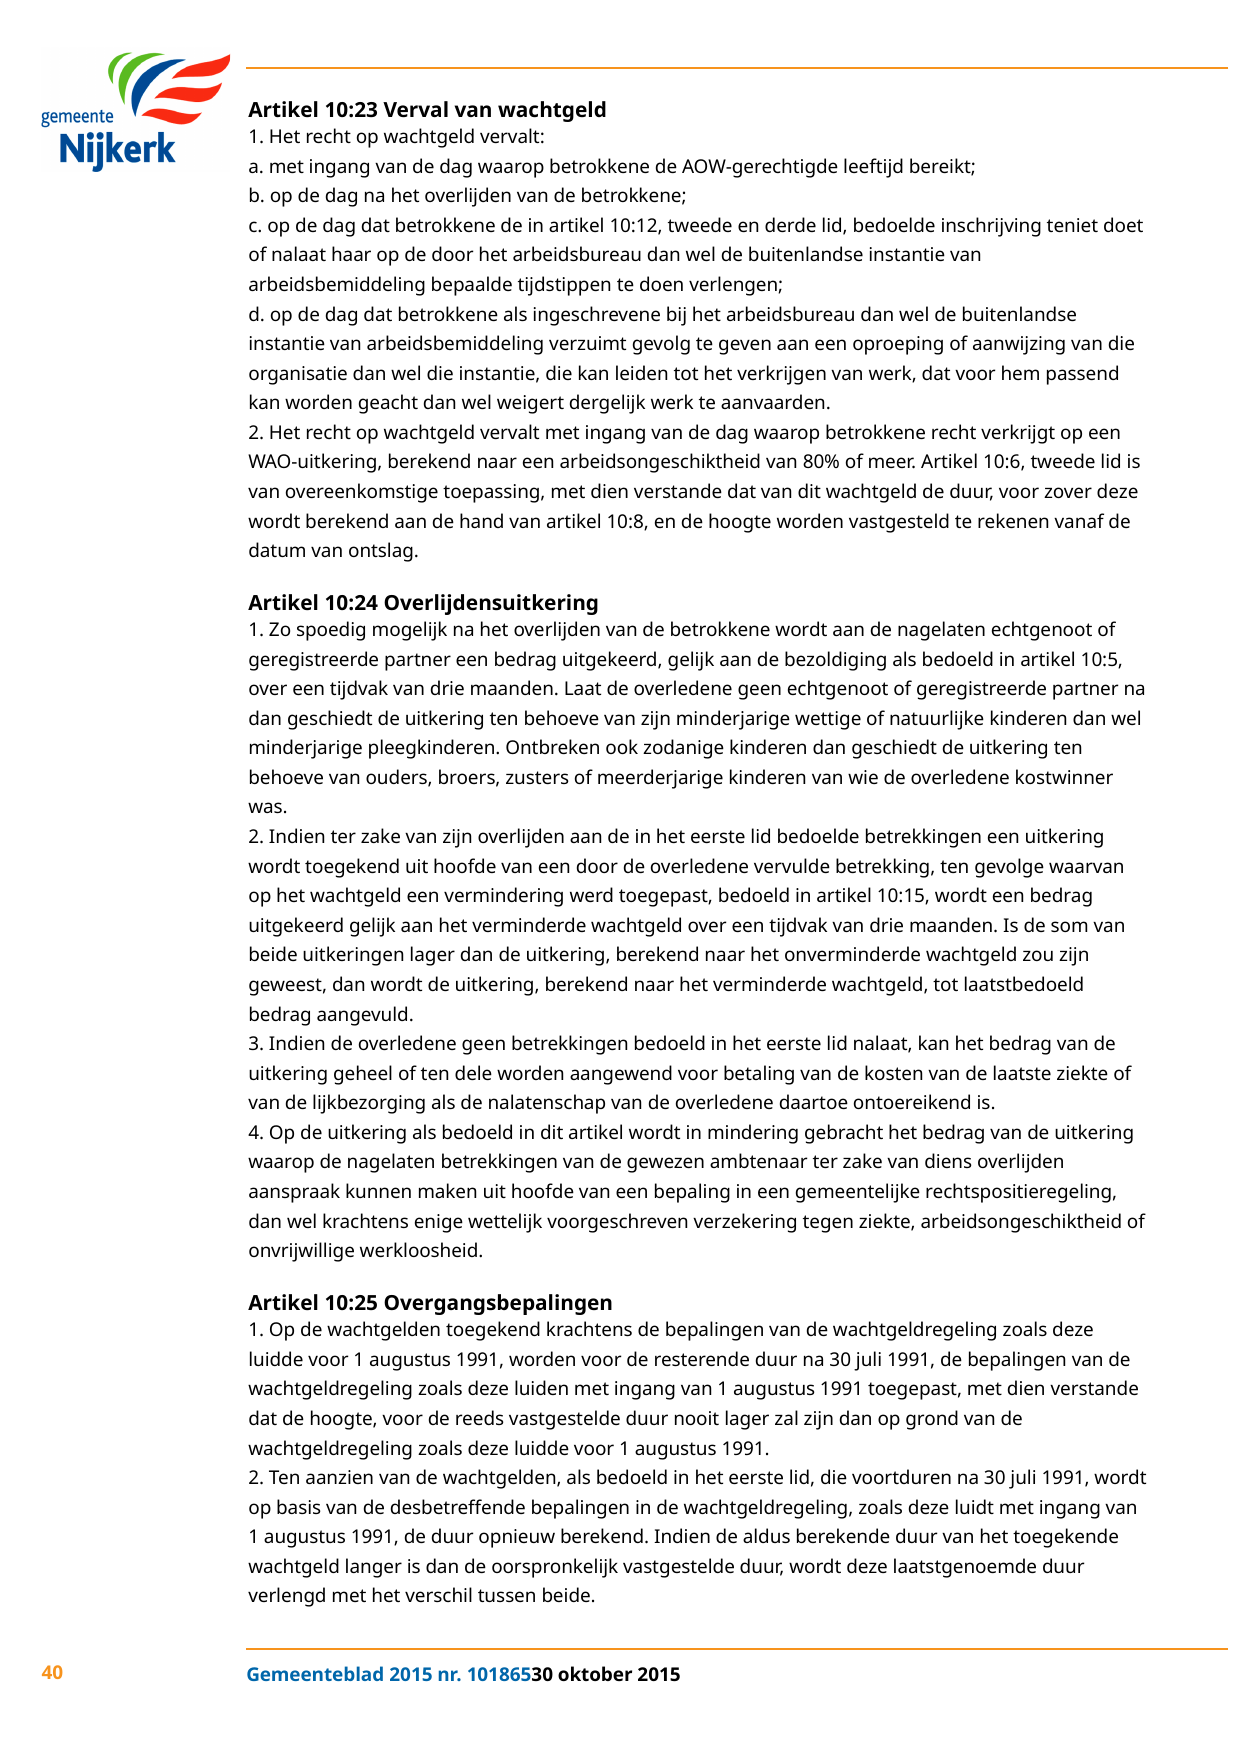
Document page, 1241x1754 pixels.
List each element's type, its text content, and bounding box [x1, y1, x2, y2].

text 3. Indien de overledene geen betrekkingen bedoeld in het eerste lid nalaat, kan het bedrag van de uitkering geheel of ten dele worden aangewend voor betaling van de kosten van de laatste ziekte of van de lijkbezorging als de nalatenschap van de overledene daartoe ontoereikend is. [248, 1030, 1152, 1115]
text a. met ingang van de dag waarop betrokkene de AOW-gerechtigde leeftijd bereikt; [248, 153, 1152, 178]
picture [41, 47, 231, 172]
text d. op de dag dat betrokkene als ingeschrevene bij het arbeidsbureau dan wel de buitenlandse instantie van arbeidsbemiddeling verzuimt gevolg te geven aan een oproeping of aanwijzing van die organisatie dan wel die instantie, die kan leiden tot het verkrijgen van werk, dat voor hem passend kan worden geacht dan wel weigert dergelijk werk te aanvaarden. [248, 301, 1152, 415]
text 1. Het recht op wachtgeld vervalt: [248, 123, 1152, 149]
text 1. Op de wachtgelden toegekend krachtens de bepalingen van de wachtgeldregeling zoals deze luidde voor 1 augustus 1991, worden voor de resterende duur na 30 juli 1991, de bepalingen van de wachtgeldregeling zoals deze luiden met ingang van 1 augustus 1991 toegepast, met dien verstande dat de hoogte, voor de reeds vastgestelde duur nooit lager zal zijn dan op grond van de wachtgeldregeling zoals deze luidde voor 1 augustus 1991. [248, 1316, 1152, 1460]
text 2. Indien ter zake van zijn overlijden aan de in het eerste lid bedoelde betrekkingen een uitkering wordt toegekend uit hoofde van een door de overledene vervulde betrekking, ten gevolge waarvan op het wachtgeld een vermindering werd toegepast, bedoeld in artikel 10:15, wordt een bedrag uitgekeerd gelijk aan het verminderde wachtgeld over een tijdvak van drie maanden. Is de som van beide uitkeringen lager dan de uitkering, berekend naar het onverminderde wachtgeld zou zijn geweest, dan wordt de uitkering, berekend naar het verminderde wachtgeld, tot laatstbedoeld bedrag aangevuld. [248, 823, 1152, 1027]
text b. op de dag na het overlijden van de betrokkene; [248, 182, 1152, 208]
text 2. Ten aanzien van de wachtgelden, als bedoeld in het eerste lid, die voortduren na 30 juli 1991, wordt op basis van de desbetreffende bepalingen in de wachtgeldregeling, zoals deze luidt met ingang van 1 augustus 1991, de duur opnieuw berekend. Indien de aldus berekende duur van het toegekende wachtgeld langer is dan de oorspronkelijk vastgestelde duur, wordt deze laatstgenoemde duur verlengd met het verschil tussen beide. [248, 1464, 1152, 1608]
text Artikel 10:25 Overgangsbepalingen [248, 1288, 1152, 1316]
text 1. Zo spoedig mogelijk na het overlijden van de betrokkene wordt aan de nagelaten echtgenoot of geregistreerde partner een bedrag uitgekeerd, gelijk aan de bezoldiging als bedoeld in artikel 10:5, over een tijdvak van drie maanden. Laat de overledene geen echtgenoot of geregistreerde partner na dan geschiedt de uitkering ten behoeve van zijn minderjarige wettige of natuurlijke kinderen dan wel minderjarige pleegkinderen. Ontbreken ook zodanige kinderen dan geschiedt de uitkering ten behoeve van ouders, broers, zusters of meerderjarige kinderen van wie de overledene kostwinner was. [248, 616, 1152, 819]
text 2. Het recht op wachtgeld vervalt met ingang van de dag waarop betrokkene recht verkrijgt op een WAO-uitkering, berekend naar een arbeidsongeschiktheid van 80% of meer. Artikel 10:6, tweede lid is van overeenkomstige toepassing, met dien verstande dat van dit wachtgeld de duur, voor zover deze wordt berekend aan de hand van artikel 10:8, en de hoogte worden vastgesteld te rekenen vanaf de datum van ontslag. [248, 419, 1152, 563]
text Artikel 10:24 Overlijdensuitkering [248, 588, 1152, 616]
text Artikel 10:23 Verval van wachtgeld [248, 95, 1152, 123]
text c. op de dag dat betrokkene de in artikel 10:12, tweede en derde lid, bedoelde inschrijving teniet doet of nalaat haar op de door het arbeidsbureau dan wel de buitenlandse instantie van arbeidsbemiddeling bepaalde tijdstippen te doen verlengen; [248, 212, 1152, 297]
text 4. Op de uitkering als bedoeld in dit artikel wordt in mindering gebracht het bedrag van de uitkering waarop de nagelaten betrekkingen van de gewezen ambtenaar ter zake van diens overlijden aanspraak kunnen maken uit hoofde van een bepaling in een gemeentelijke rechtspositieregeling, dan wel krachtens enige wettelijk voorgeschreven verzekering tegen ziekte, arbeidsongeschiktheid of onvrijwillige werkloosheid. [248, 1119, 1152, 1263]
